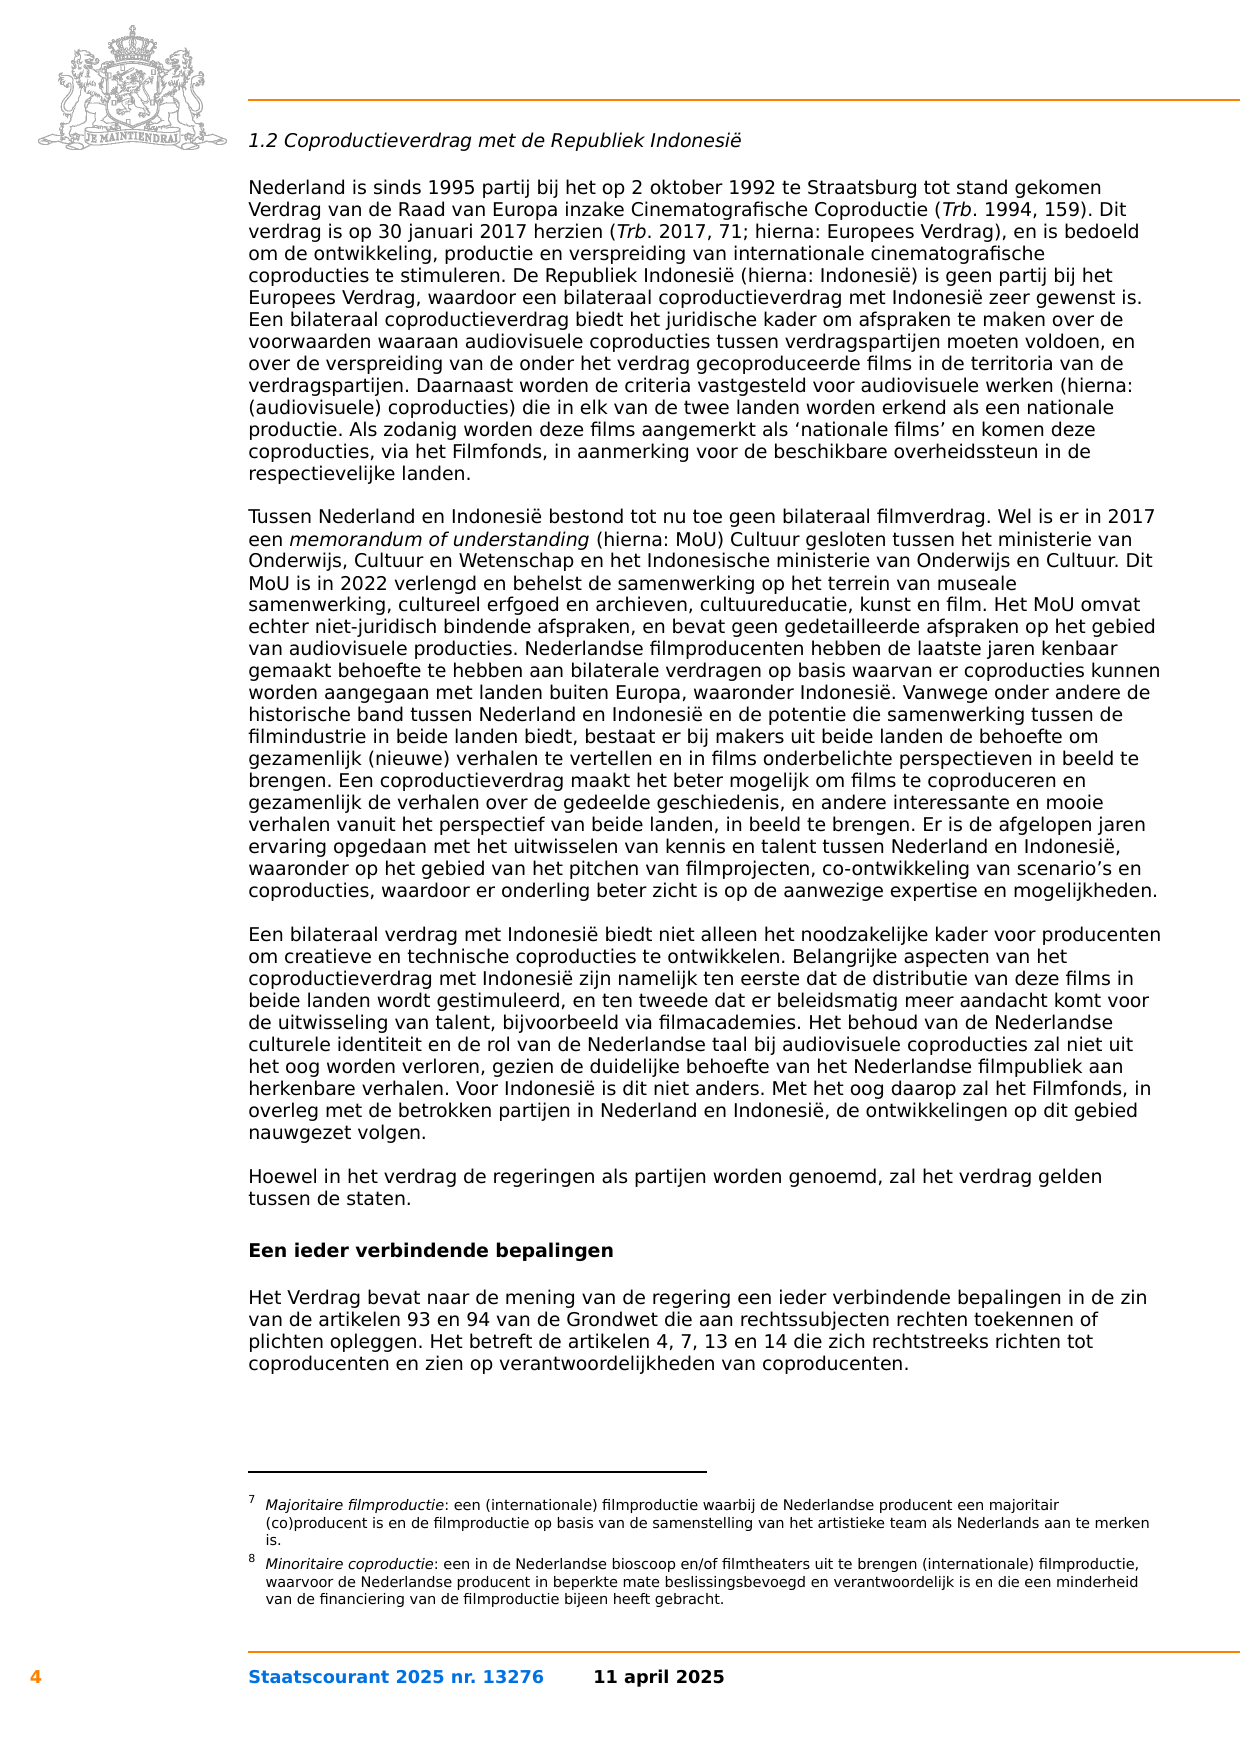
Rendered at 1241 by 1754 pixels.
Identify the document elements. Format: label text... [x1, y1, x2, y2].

text Tussen Nederland en Indonesië bestond tot nu toe geen bilateraal filmverdrag. Wel is er in 2017 een memorandum of understanding (hierna: MoU) Cultuur gesloten tussen het ministerie van Onderwijs, Cultuur en Wetenschap en het Indonesische ministerie van Onderwijs en Cultuur. Dit MoU is in 2022 verlengd en behelst de samenwerking op het terrein van museale samenwerking, cultureel erfgoed en archieven, cultuureducatie, kunst en film. Het MoU omvat echter niet-juridisch bindende afspraken, en bevat geen gedetailleerde afspraken op het gebied van audiovisuele producties. Nederlandse filmproducenten hebben de laatste jaren kenbaar gemaakt behoefte te hebben aan bilaterale verdragen op basis waarvan er coproducties kunnen worden aangegaan met landen buiten Europa, waaronder Indonesië. Vanwege onder andere de historische band tussen Nederland en Indonesië en de potentie die samenwerking tussen de filmindustrie in beide landen biedt, bestaat er bij makers uit beide landen de behoefte om gezamenlijk (nieuwe) verhalen te vertellen en in films onderbelichte perspectieven in beeld te brengen. Een coproductieverdrag maakt het beter mogelijk om films te coproduceren en gezamenlijk de verhalen over de gedeelde geschiedenis, en andere interessante en mooie verhalen vanuit het perspectief van beide landen, in beeld te brengen. Er is de afgelopen jaren ervaring opgedaan met het uitwisselen van kennis en talent tussen Nederland en Indonesië, waaronder op het gebied van het pitchen van filmprojecten, co-ontwikkeling van scenario’s en coproducties, waardoor er onderling beter zicht is op de aanwezige expertise en mogelijkheden. [248, 506, 1163, 902]
text Majoritaire filmproductie: een (internationale) filmproductie waarbij de Nederlandse producent een majoritair (co)producent is en de filmproductie op basis van de samenstelling van het artistieke team als Nederlands aan te merken is. [248, 1493, 1163, 1549]
picture [38, 25, 227, 150]
text Het Verdrag bevat naar de mening van de regering een ieder verbindende bepalingen in de zin van de artikelen 93 en 94 van de Grondwet die aan rechtssubjecten rechten toekennen of plichten opleggen. Het betreft de artikelen 4, 7, 13 en 14 die zich rechtstreeks richten tot coproducenten en zien op verantwoordelijkheden van coproducenten. [248, 1287, 1163, 1374]
subtitle Een ieder verbindende bepalingen [248, 1239, 1163, 1262]
subtitle 1.2 Coproductieverdrag met de Republiek Indonesië [248, 130, 1163, 152]
text Nederland is sinds 1995 partij bij het op 2 oktober 1992 te Straatsburg tot stand gekomen Verdrag van de Raad van Europa inzake Cinematografische Coproductie (Trb. 1994, 159). Dit verdrag is op 30 januari 2017 herzien (Trb. 2017, 71; hierna: Europees Verdrag), en is bedoeld om de ontwikkeling, productie en verspreiding van internationale cinematografische coproducties te stimuleren. De Republiek Indonesië (hierna: Indonesië) is geen partij bij het Europees Verdrag, waardoor een bilateraal coproductieverdrag met Indonesië zeer gewenst is. Een bilateraal coproductieverdrag biedt het juridische kader om afspraken te maken over de voorwaarden waaraan audiovisuele coproducties tussen verdragspartijen moeten voldoen, en over de verspreiding van de onder het verdrag gecoproduceerde films in de territoria van de verdragspartijen. Daarnaast worden de criteria vastgesteld voor audiovisuele werken (hierna: (audiovisuele) coproducties) die in elk van de twee landen worden erkend als een nationale productie. Als zodanig worden deze films aangemerkt als ‘nationale films’ en komen deze coproducties, via het Filmfonds, in aanmerking voor de beschikbare overheidssteun in de respectievelijke landen. [248, 177, 1163, 484]
text Hoewel in het verdrag de regeringen als partijen worden genoemd, zal het verdrag gelden tussen de staten. [248, 1166, 1163, 1209]
text Minoritaire coproductie: een in de Nederlandse bioscoop en/of filmtheaters uit te brengen (internationale) filmproductie, waarvoor de Nederlandse producent in beperkte mate beslissingsbevoegd en verantwoordelijk is en die een minderheid van de financiering van de filmproductie bijeen heeft gebracht. [248, 1552, 1163, 1608]
text Een bilateraal verdrag met Indonesië biedt niet alleen het noodzakelijke kader voor producenten om creatieve en technische coproducties te ontwikkelen. Belangrijke aspecten van het coproductieverdrag met Indonesië zijn namelijk ten eerste dat de distributie van deze films in beide landen wordt gestimuleerd, en ten tweede dat er beleidsmatig meer aandacht komt voor de uitwisseling van talent, bijvoorbeeld via filmacademies. Het behoud van de Nederlandse culturele identiteit en de rol van de Nederlandse taal bij audiovisuele coproducties zal niet uit het oog worden verloren, gezien de duidelijke behoefte van het Nederlandse filmpubliek aan herkenbare verhalen. Voor Indonesië is dit niet anders. Met het oog daarop zal het Filmfonds, in overleg met de betrokken partijen in Nederland en Indonesië, de ontwikkelingen op dit gebied nauwgezet volgen. [248, 924, 1163, 1144]
